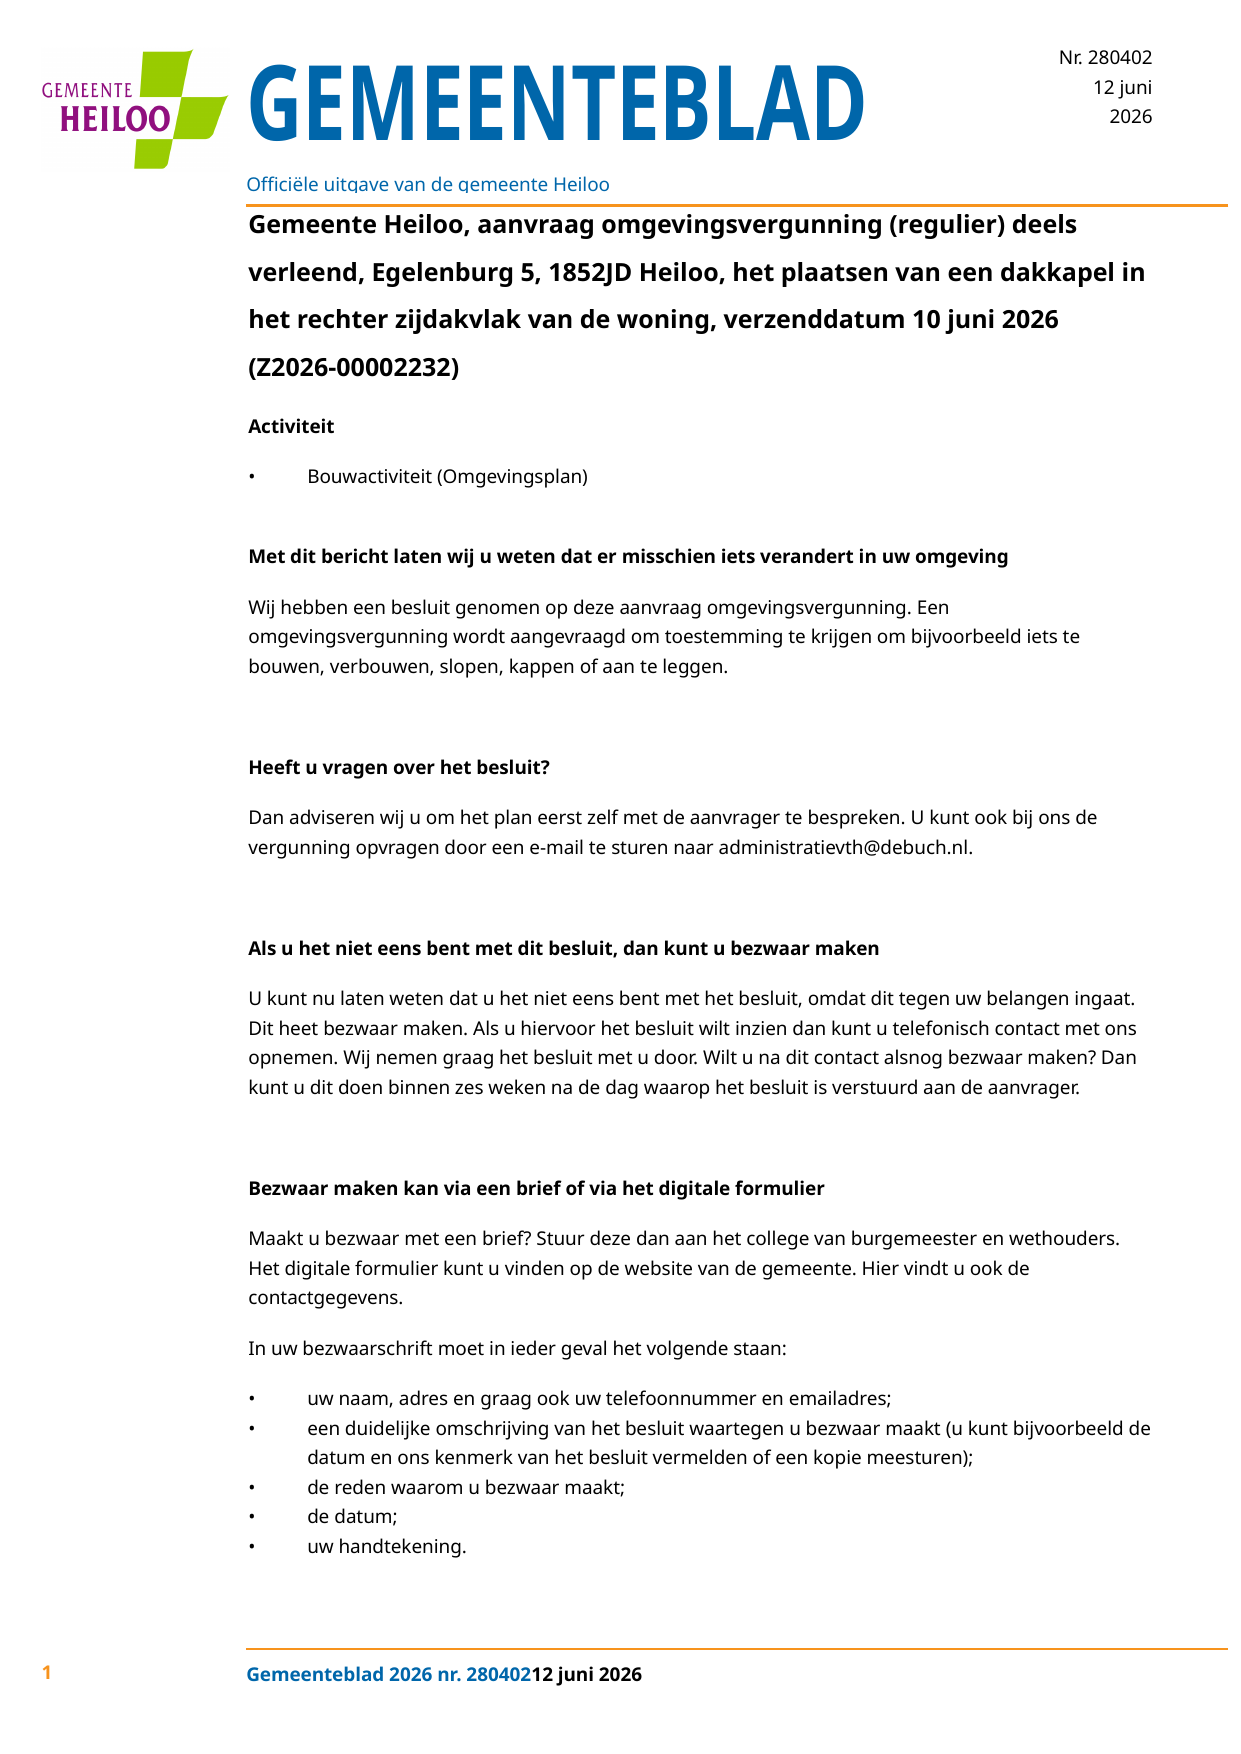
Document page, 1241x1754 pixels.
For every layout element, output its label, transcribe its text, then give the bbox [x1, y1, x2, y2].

list de datum; [248, 1503, 1152, 1529]
list Bouwactiviteit (Omgevingsplan) [248, 463, 1152, 489]
text U kunt nu laten weten dat u het niet eens bent met het besluit, omdat dit tegen uw belangen ingaat. Dit heet bezwaar maken. Als u hiervoor het besluit wilt inzien dan kunt u telefonisch contact met ons opnemen. Wij nemen graag het besluit met u door. Wilt u na dit contact alsnog bezwaar maken? Dan kunt u dit doen binnen zes weken na de dag waarop het besluit is verstuurd aan de aanvrager. [248, 985, 1152, 1100]
text Wij hebben een besluit genomen op deze aanvraag omgevingsvergunning. Een omgevingsvergunning wordt aangevraagd om toestemming te krijgen om bijvoorbeeld iets te bouwen, verbouwen, slopen, kappen of aan te leggen. [248, 594, 1152, 679]
list de reden waarom u bezwaar maakt; [248, 1474, 1152, 1500]
list uw handtekening. [248, 1533, 1152, 1559]
text Maakt u bezwaar met een brief? Stuur deze dan aan het college van burgemeester en wethouders. Het digitale formulier kunt u vinden op de website van de gemeente. Hier vindt u ook de contactgegevens. [248, 1225, 1152, 1310]
list een duidelijke omschrijving van het besluit waartegen u bezwaar maakt (u kunt bijvoorbeeld de datum en ons kenmerk van het besluit vermelden of een kopie meesturen); [248, 1415, 1152, 1470]
text Met dit bericht laten wij u weten dat er misschien iets verandert in uw omgeving [248, 543, 1152, 569]
text Gemeente Heiloo, aanvraag omgevingsvergunning (regulier) deels verleend, Egelenburg 5, 1852JD Heiloo, het plaatsen van een dakkapel in het rechter zijdakvlak van de woning, verzenddatum 10 juni 2026 (Z2026-00002232) [248, 207, 1152, 384]
text Als u het niet eens bent met dit besluit, dan kunt u bezwaar maken [248, 935, 1152, 961]
text Activiteit [248, 413, 1152, 439]
text Dan adviseren wij u om het plan eerst zelf met de aanvrager te bespreken. U kunt ook bij ons de vergunning opvragen door een e-mail te sturen naar administratievth@debuch.nl. [248, 804, 1152, 860]
list uw naam, adres en graag ook uw telefoonnummer en emailadres; [248, 1385, 1152, 1411]
picture [41, 47, 231, 172]
text Heeft u vragen over het besluit? [248, 754, 1152, 780]
text In uw bezwaarschrift moet in ieder geval het volgende staan: [248, 1335, 1152, 1361]
text Bezwaar maken kan via een brief of via het digitale formulier [248, 1175, 1152, 1201]
